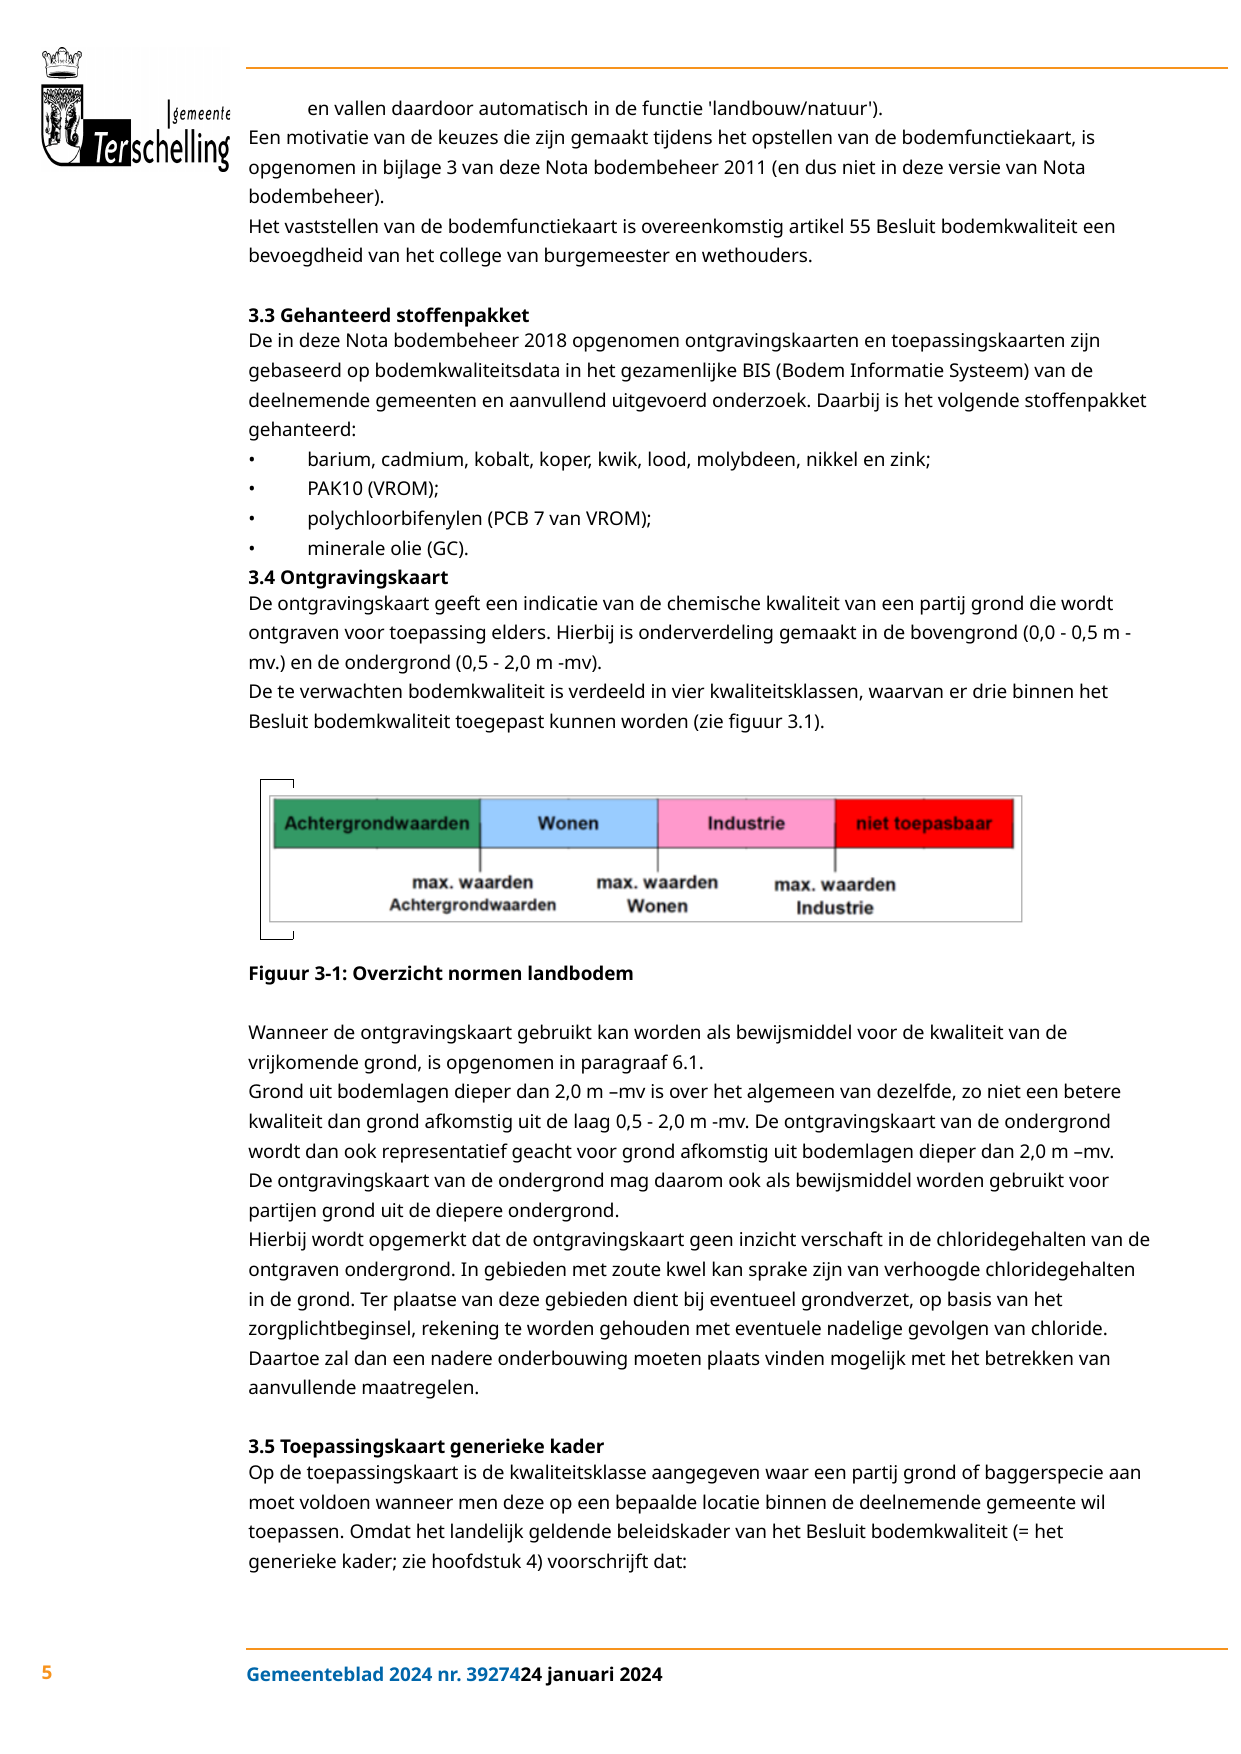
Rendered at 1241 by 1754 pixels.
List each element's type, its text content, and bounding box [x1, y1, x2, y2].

text De in deze Nota bodembeheer 2018 opgenomen ontgravingskaarten en toepassingskaarten zijn gebaseerd op bodemkwaliteitsdata in het gezamenlijke BIS (Bodem Informatie Systeem) van de deelnemende gemeenten en aanvullend uitgevoerd onderzoek. Daarbij is het volgende stoffenpakket gehanteerd: [248, 328, 1152, 442]
list en vallen daardoor automatisch in de functie 'landbouw/natuur'). [248, 95, 1152, 121]
text Een motivatie van de keuzes die zijn gemaakt tijdens het opstellen van de bodemfunctiekaart, is opgenomen in bijlage 3 van deze Nota bodembeheer 2011 (en dus niet in deze versie van Nota bodembeheer). [248, 124, 1152, 209]
text 3.3 Gehanteerd stoffenpakket [248, 302, 1152, 328]
list polychloorbifenylen (PCB 7 van VROM); [248, 505, 1152, 531]
text De ontgravingskaart geeft een indicatie van de chemische kwaliteit van een partij grond die wordt ontgraven voor toepassing elders. Hierbij is onderverdeling gemaakt in de bovengrond (0,0 - 0,5 m -mv.) en de ondergrond (0,5 - 2,0 m -mv). [248, 590, 1152, 675]
text Figuur 3-1: Overzicht normen landbodem [248, 960, 1152, 986]
text Wanneer de ontgravingskaart gebruikt kan worden als bewijsmiddel voor de kwaliteit van de vrijkomende grond, is opgenomen in paragraaf 6.1. [248, 1019, 1152, 1075]
list barium, cadmium, kobalt, koper, kwik, lood, molybdeen, nikkel en zink; [248, 446, 1152, 472]
picture [268, 788, 1037, 931]
text Het vaststellen van de bodemfunctiekaart is overeenkomstig artikel 55 Besluit bodemkwaliteit een bevoegdheid van het college van burgemeester en wethouders. [248, 213, 1152, 268]
text Op de toepassingskaart is de kwaliteitsklasse aangegeven waar een partij grond of baggerspecie aan moet voldoen wanneer men deze op een bepaalde locatie binnen de deelnemende gemeente wil toepassen. Omdat het landelijk geldende beleidskader van het Besluit bodemkwaliteit (= het generieke kader; zie hoofdstuk 4) voorschrijft dat: [248, 1459, 1152, 1574]
text 3.4 Ontgravingskaart [248, 564, 1152, 590]
text Hierbij wordt opgemerkt dat de ontgravingskaart geen inzicht verschaft in de chloridegehalten van de ontgraven ondergrond. In gebieden met zoute kwel kan sprake zijn van verhoogde chloridegehalten in de grond. Ter plaatse van deze gebieden dient bij eventueel grondverzet, op basis van het zorgplichtbeginsel, rekening te worden gehouden met eventuele nadelige gevolgen van chloride. Daartoe zal dan een nadere onderbouwing moeten plaats vinden mogelijk met het betrekken van aanvullende maatregelen. [248, 1227, 1152, 1400]
text 3.5 Toepassingskaart generieke kader [248, 1434, 1152, 1459]
picture [41, 47, 231, 172]
list PAK10 (VROM); [248, 476, 1152, 501]
text De te verwachten bodemkwaliteit is verdeeld in vier kwaliteitsklassen, waarvan er drie binnen het Besluit bodemkwaliteit toegepast kunnen worden (zie figuur 3.1). [248, 679, 1152, 734]
list minerale olie (GC). [248, 535, 1152, 560]
text Grond uit bodemlagen dieper dan 2,0 m –mv is over het algemeen van dezelfde, zo niet een betere kwaliteit dan grond afkomstig uit de laag 0,5 - 2,0 m -mv. De ontgravingskaart van de ondergrond wordt dan ook representatief geacht voor grond afkomstig uit bodemlagen dieper dan 2,0 m –mv. [248, 1079, 1152, 1164]
text De ontgravingskaart van de ondergrond mag daarom ook als bewijsmiddel worden gebruikt voor partijen grond uit de diepere ondergrond. [248, 1167, 1152, 1223]
